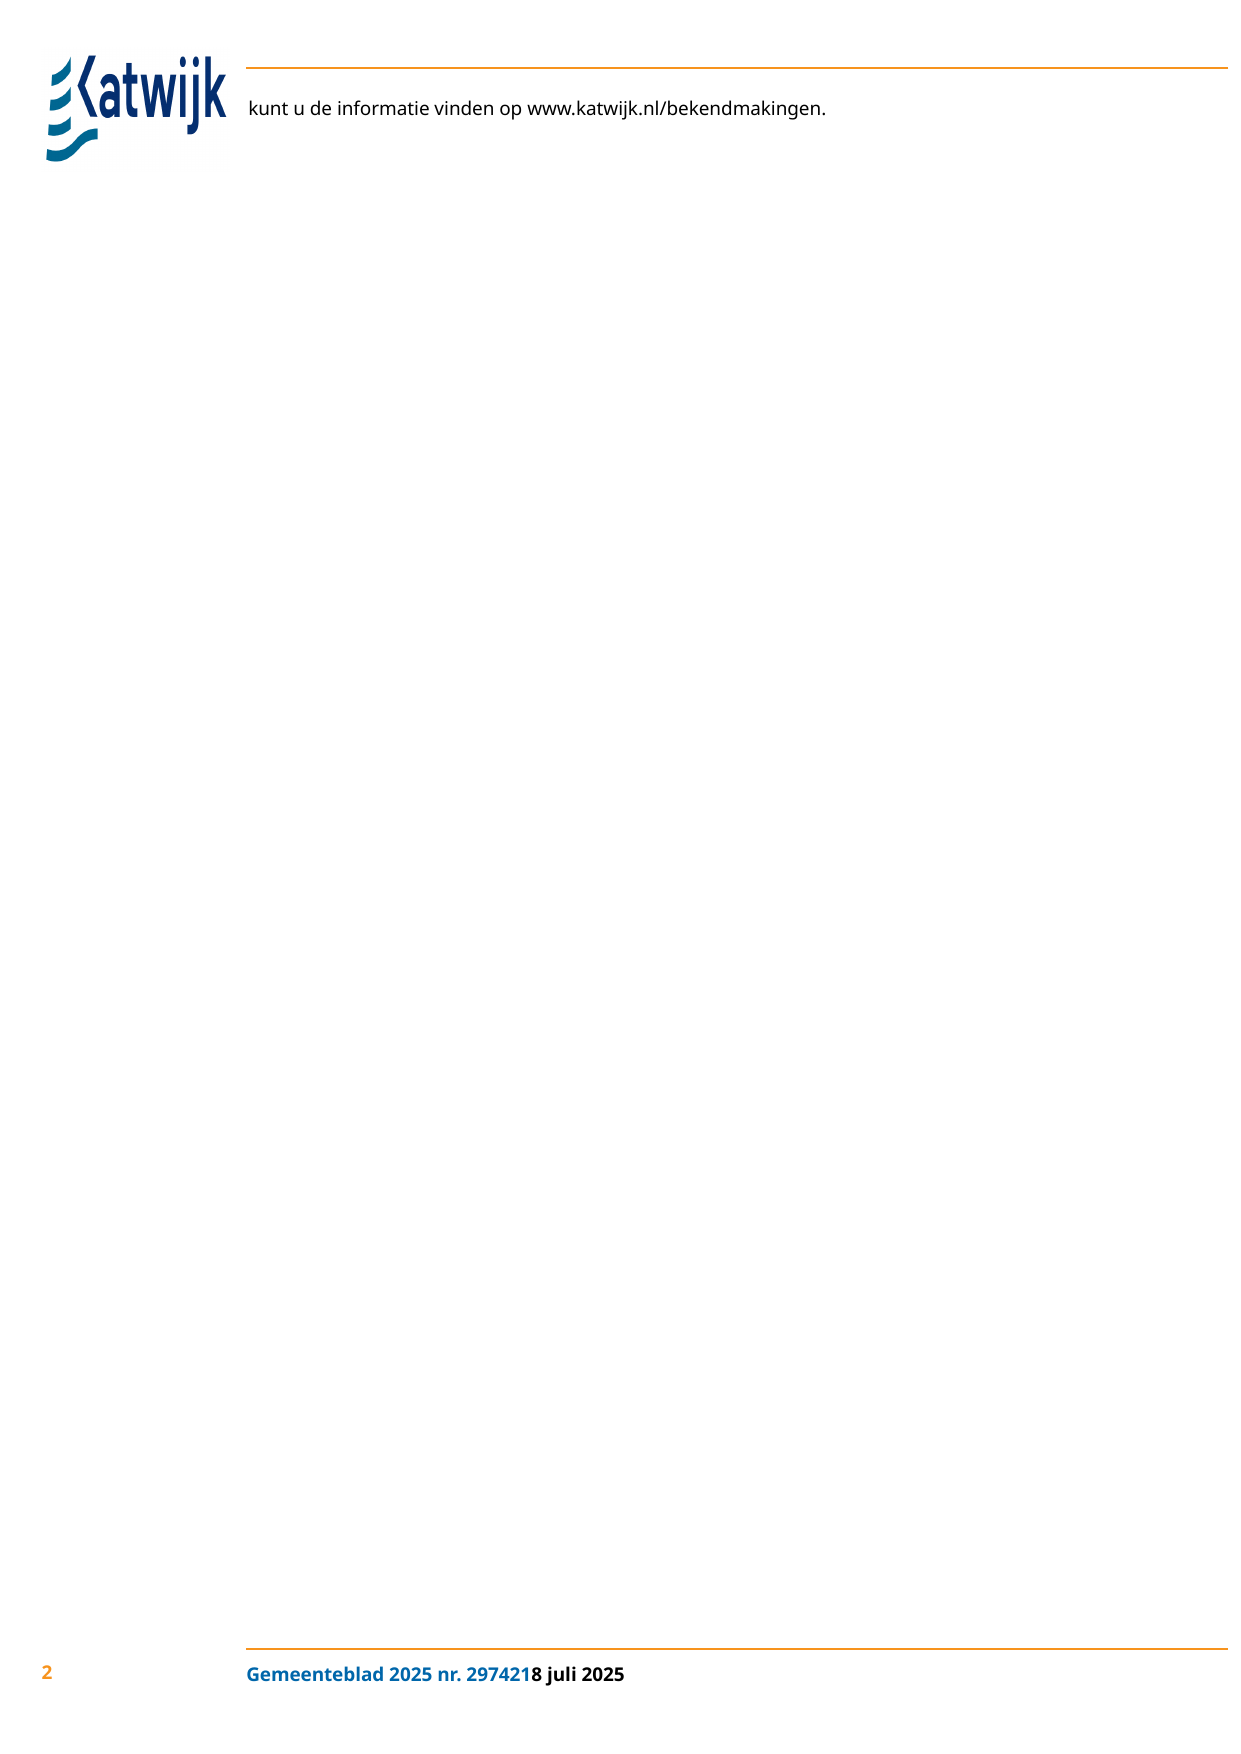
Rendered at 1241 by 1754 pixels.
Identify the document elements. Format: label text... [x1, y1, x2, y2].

text kunt u de informatie vinden op www.katwijk.nl/bekendmakingen. [248, 95, 1152, 121]
picture [41, 47, 231, 172]
